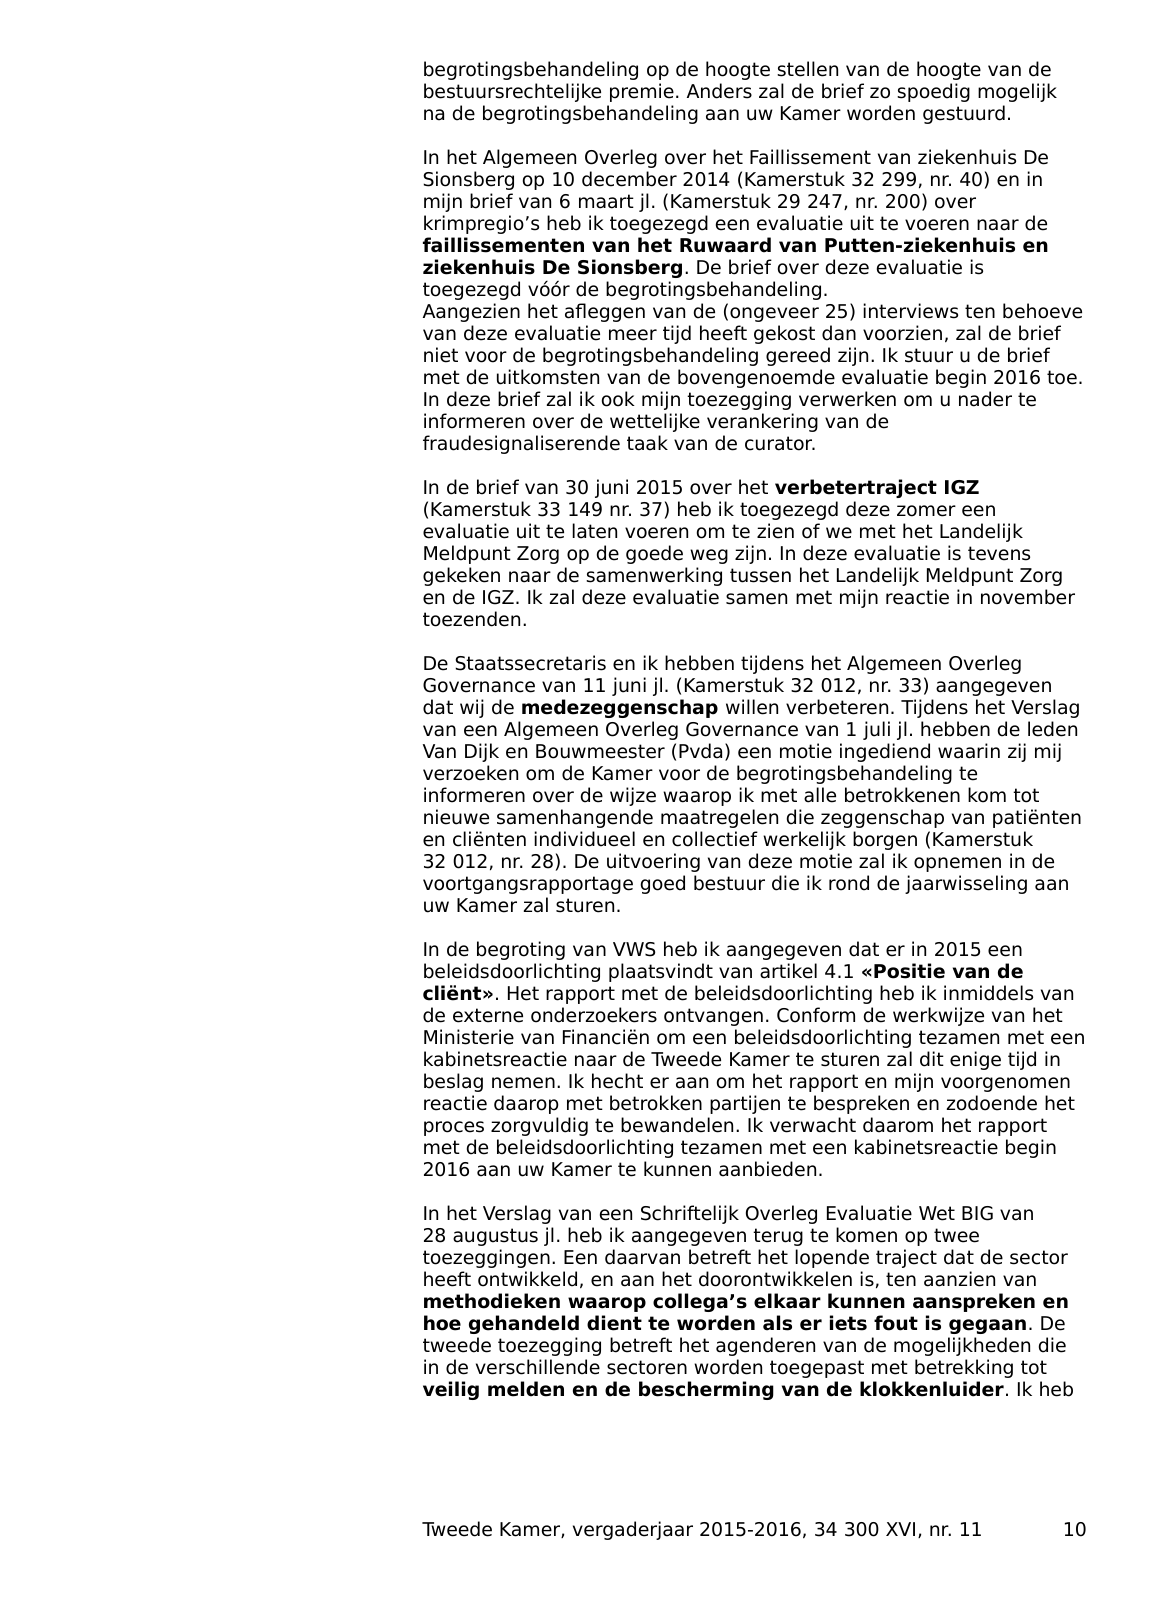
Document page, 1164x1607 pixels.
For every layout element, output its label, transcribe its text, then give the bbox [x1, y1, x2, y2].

text De Staatssecretaris en ik hebben tijdens het Algemeen Overleg Governance van 11 juni jl. (Kamerstuk 32 012, nr. 33) aangegeven dat wij de medezeggenschap willen verbeteren. Tijdens het Verslag van een Algemeen Overleg Governance van 1 juli jl. hebben de leden Van Dijk en Bouwmeester (Pvda) een motie ingediend waarin zij mij verzoeken om de Kamer voor de begrotingsbehandeling te informeren over de wijze waarop ik met alle betrokkenen kom tot nieuwe samenhangende maatregelen die zeggenschap van patiënten en cliënten individueel en collectief werkelijk borgen (Kamerstuk 32 012, nr. 28). De uitvoering van deze motie zal ik opnemen in de voortgangsrapportage goed bestuur die ik rond de jaarwisseling aan uw Kamer zal sturen. [422, 653, 1087, 917]
text In het Verslag van een Schriftelijk Overleg Evaluatie Wet BIG van 28 augustus jl. heb ik aangegeven terug te komen op twee toezeggingen. Een daarvan betreft het lopende traject dat de sector heeft ontwikkeld, en aan het doorontwikkelen is, ten aanzien van methodieken waarop collega’s elkaar kunnen aanspreken en hoe gehandeld dient te worden als er iets fout is gegaan. De tweede toezegging betreft het agenderen van de mogelijkheden die in de verschillende sectoren worden toegepast met betrekking tot veilig melden en de bescherming van de klokkenluider. Ik heb [422, 1203, 1087, 1401]
text In de begroting van VWS heb ik aangegeven dat er in 2015 een beleidsdoorlichting plaatsvindt van artikel 4.1 «Positie van de cliënt». Het rapport met de beleidsdoorlichting heb ik inmiddels van de externe onderzoekers ontvangen. Conform de werkwijze van het Ministerie van Financiën om een beleidsdoorlichting tezamen met een kabinetsreactie naar de Tweede Kamer te sturen zal dit enige tijd in beslag nemen. Ik hecht er aan om het rapport en mijn voorgenomen reactie daarop met betrokken partijen te bespreken en zodoende het proces zorgvuldig te bewandelen. Ik verwacht daarom het rapport met de beleidsdoorlichting tezamen met een kabinetsreactie begin 2016 aan uw Kamer te kunnen aanbieden. [422, 939, 1087, 1181]
text begrotingsbehandeling op de hoogte stellen van de hoogte van de bestuursrechtelijke premie. Anders zal de brief zo spoedig mogelijk na de begrotingsbehandeling aan uw Kamer worden gestuurd. [422, 59, 1087, 125]
text Aangezien het afleggen van de (ongeveer 25) interviews ten behoeve van deze evaluatie meer tijd heeft gekost dan voorzien, zal de brief niet voor de begrotingsbehandeling gereed zijn. Ik stuur u de brief met de uitkomsten van de bovengenoemde evaluatie begin 2016 toe. In deze brief zal ik ook mijn toezegging verwerken om u nader te informeren over de wettelijke verankering van de fraudesignaliserende taak van de curator. [422, 301, 1087, 455]
text In de brief van 30 juni 2015 over het verbetertraject IGZ (Kamerstuk 33 149 nr. 37) heb ik toegezegd deze zomer een evaluatie uit te laten voeren om te zien of we met het Landelijk Meldpunt Zorg op de goede weg zijn. In deze evaluatie is tevens gekeken naar de samenwerking tussen het Landelijk Meldpunt Zorg en de IGZ. Ik zal deze evaluatie samen met mijn reactie in november toezenden. [422, 477, 1087, 631]
text In het Algemeen Overleg over het Faillissement van ziekenhuis De Sionsberg op 10 december 2014 (Kamerstuk 32 299, nr. 40) en in mijn brief van 6 maart jl. (Kamerstuk 29 247, nr. 200) over krimpregio’s heb ik toegezegd een evaluatie uit te voeren naar de faillissementen van het Ruwaard van Putten-ziekenhuis en ziekenhuis De Sionsberg. De brief over deze evaluatie is toegezegd vóór de begrotingsbehandeling. [422, 147, 1087, 301]
